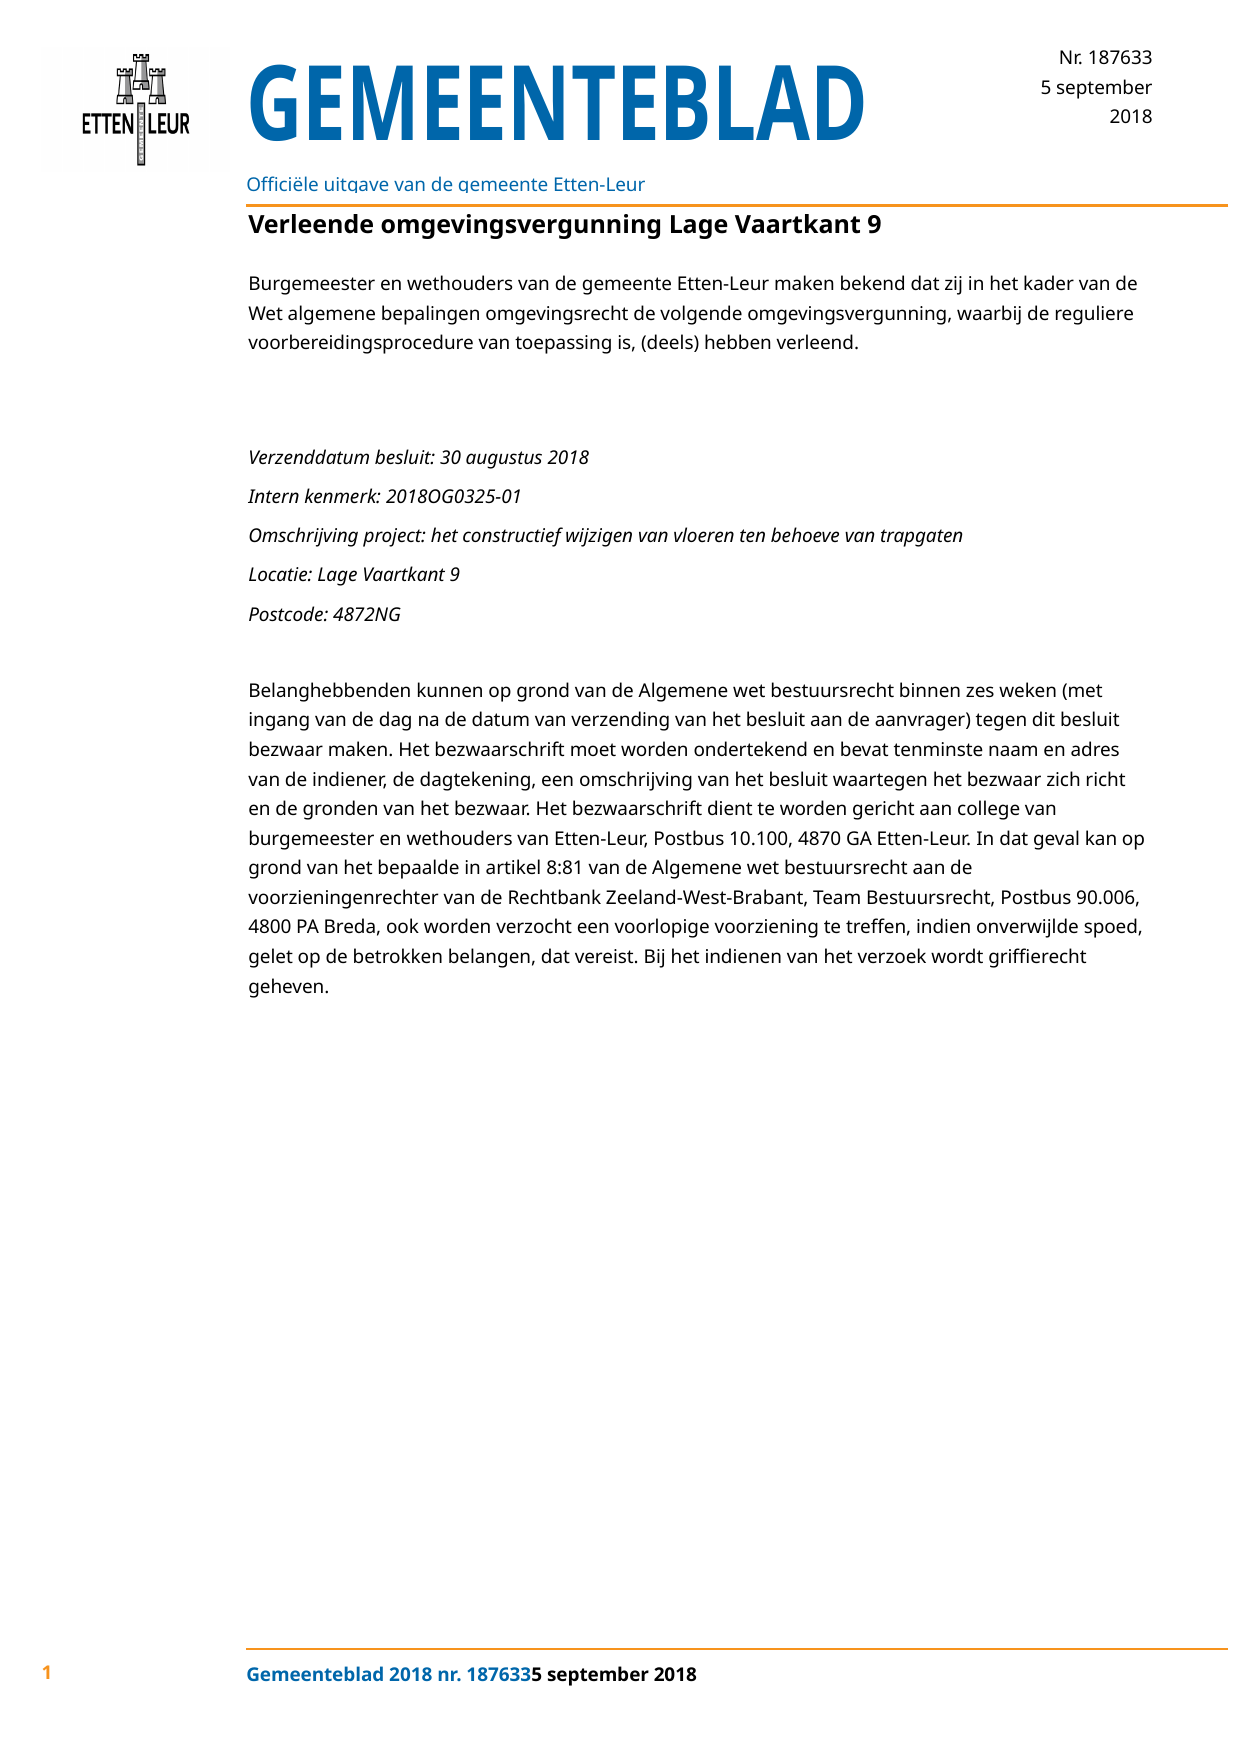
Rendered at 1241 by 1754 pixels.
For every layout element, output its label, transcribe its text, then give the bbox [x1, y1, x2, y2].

picture [41, 47, 231, 172]
text Verzenddatum besluit: 30 augustus 2018 [248, 444, 1152, 469]
text Postcode: 4872NG [248, 601, 1152, 627]
text Belanghebbenden kunnen op grond van de Algemene wet bestuursrecht binnen zes weken (met ingang van de dag na de datum van verzending van het besluit aan de aanvrager) tegen dit besluit bezwaar maken. Het bezwaarschrift moet worden ondertekend en bevat tenminste naam en adres van de indiener, de dagtekening, een omschrijving van het besluit waartegen het bezwaar zich richt en de gronden van het bezwaar. Het bezwaarschrift dient te worden gericht aan college van burgemeester en wethouders van Etten-Leur, Postbus 10.100, 4870 GA Etten-Leur. In dat geval kan op grond van het bepaalde in artikel 8:81 van de Algemene wet bestuursrecht aan de voorzieningenrechter van de Rechtbank Zeeland-West-Brabant, Team Bestuursrecht, Postbus 90.006, 4800 PA Breda, ook worden verzocht een voorlopige voorziening te treffen, indien onverwijlde spoed, gelet op de betrokken belangen, dat vereist. Bij het indienen van het verzoek wordt griffierecht geheven. [248, 677, 1152, 999]
text Omschrijving project: het constructief wijzigen van vloeren ten behoeve van trapgaten [248, 522, 1152, 548]
text Intern kenmerk: 2018OG0325-01 [248, 483, 1152, 509]
text Burgemeester en wethouders van de gemeente Etten-Leur maken bekend dat zij in het kader van de Wet algemene bepalingen omgevingsrecht de volgende omgevingsvergunning, waarbij de reguliere voorbereidingsprocedure van toepassing is, (deels) hebben verleend. [248, 270, 1152, 355]
text Verleende omgevingsvergunning Lage Vaartkant 9 [248, 207, 1152, 241]
text Locatie: Lage Vaartkant 9 [248, 562, 1152, 587]
